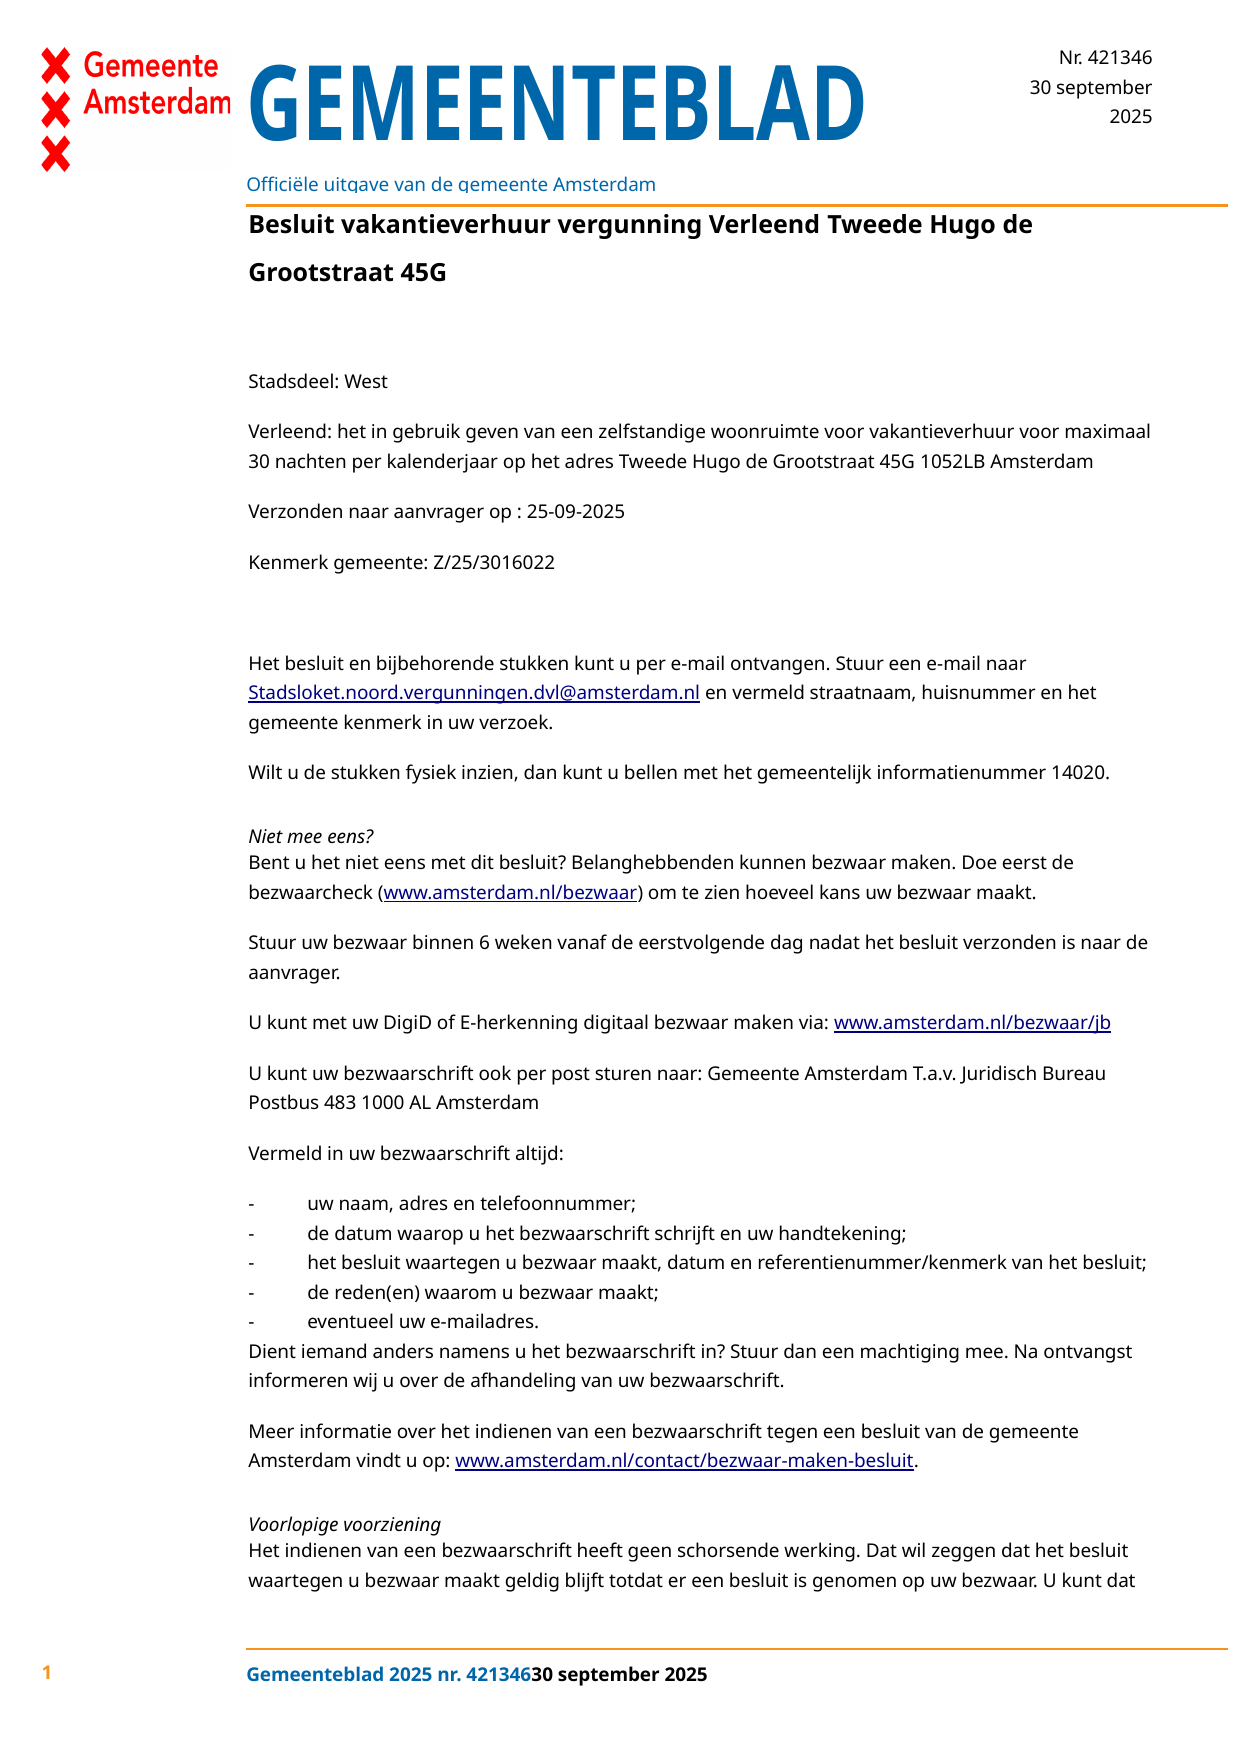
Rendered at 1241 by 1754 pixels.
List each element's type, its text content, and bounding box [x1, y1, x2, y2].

text Meer informatie over het indienen van een bezwaarschrift tegen een besluit van de gemeente Amsterdam vindt u op: www.amsterdam.nl/contact/bezwaar-maken-besluit. [248, 1418, 1152, 1473]
list de reden(en) waarom u bezwaar maakt; [248, 1279, 1152, 1304]
text Voorlopige voorziening [248, 1512, 1152, 1537]
text Besluit vakantieverhuur vergunning Verleend Tweede Hugo de Grootstraat 45G [248, 207, 1152, 288]
text Verzonden naar aanvrager op : 25-09-2025 [248, 499, 1152, 524]
text Verleend: het in gebruik geven van een zelfstandige woonruimte voor vakantieverhuur voor maximaal 30 nachten per kalenderjaar op het adres Tweede Hugo de Grootstraat 45G 1052LB Amsterdam [248, 419, 1152, 474]
list uw naam, adres en telefoonnummer; [248, 1190, 1152, 1216]
text Dient iemand anders namens u het bezwaarschrift in? Stuur dan een machtiging mee. Na ontvangst informeren wij u over de afhandeling van uw bezwaarschrift. [248, 1338, 1152, 1393]
picture [41, 47, 231, 172]
text Niet mee eens? [248, 823, 1152, 849]
list het besluit waartegen u bezwaar maakt, datum en referentienummer/kenmerk van het besluit; [248, 1249, 1152, 1275]
text Stuur uw bezwaar binnen 6 weken vanaf de eerstvolgende dag nadat het besluit verzonden is naar de aanvrager. [248, 929, 1152, 984]
text Bent u het niet eens met dit besluit? Belanghebbenden kunnen bezwaar maken. Doe eerst de bezwaarcheck (www.amsterdam.nl/bezwaar) om te zien hoeveel kans uw bezwaar maakt. [248, 849, 1152, 904]
list eventueel uw e-mailadres. [248, 1308, 1152, 1334]
text Vermeld in uw bezwaarschrift altijd: [248, 1140, 1152, 1165]
list de datum waarop u het bezwaarschrift schrijft en uw handtekening; [248, 1220, 1152, 1245]
text Wilt u de stukken fysiek inzien, dan kunt u bellen met het gemeentelijk informatienummer 14020. [248, 759, 1152, 785]
text Het besluit en bijbehorende stukken kunt u per e-mail ontvangen. Stuur een e-mail naar Stadsloket.noord.vergunningen.dvl@amsterdam.nl en vermeld straatnaam, huisnummer en het gemeente kenmerk in uw verzoek. [248, 650, 1152, 735]
text Kenmerk gemeente: Z/25/3016022 [248, 549, 1152, 575]
text U kunt uw bezwaarschrift ook per post sturen naar: Gemeente Amsterdam T.a.v. Juridisch Bureau Postbus 483 1000 AL Amsterdam [248, 1060, 1152, 1115]
text Stadsdeel: West [248, 368, 1152, 394]
text U kunt met uw DigiD of E-herkenning digitaal bezwaar maken via: www.amsterdam.nl/bezwaar/jb [248, 1009, 1152, 1035]
text Het indienen van een bezwaarschrift heeft geen schorsende werking. Dat wil zeggen dat het besluit waartegen u bezwaar maakt geldig blijft totdat er een besluit is genomen op uw bezwaar. U kunt dat [248, 1537, 1152, 1593]
